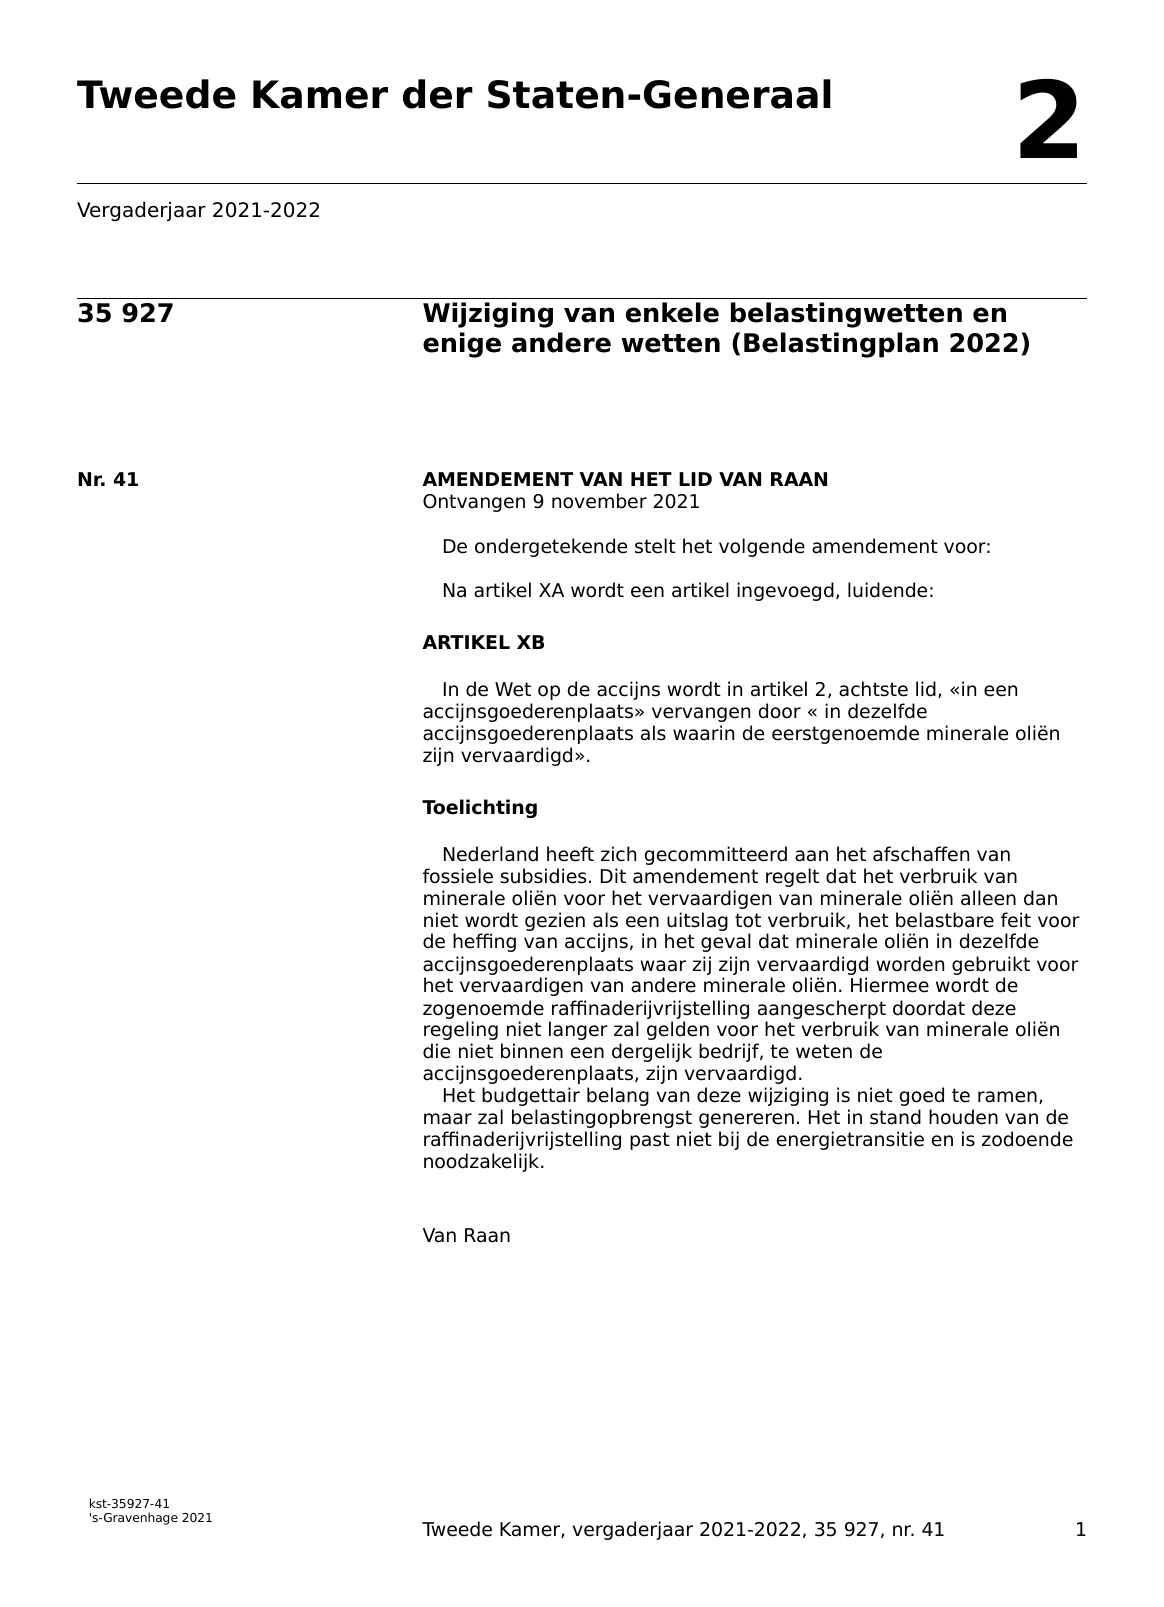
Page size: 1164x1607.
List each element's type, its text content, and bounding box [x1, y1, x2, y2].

subtitle Toelichting [422, 797, 1087, 818]
text De ondergetekende stelt het volgende amendement voor: [422, 536, 1087, 557]
subtitle 35 927 Wijziging van enkele belastingwetten en enige andere wetten (Belastingplan 2022) [77, 299, 1087, 358]
text Nederland heeft zich gecommitteerd aan het afschaffen van fossiele subsidies. Dit amendement regelt dat het verbruik van minerale oliën voor het vervaardigen van minerale oliën alleen dan niet wordt gezien als een uitslag tot verbruik, het belastbare feit voor de heffing van accijns, in het geval dat minerale oliën in dezelfde accijnsgoederenplaats waar zij zijn vervaardigd worden gebruikt voor het vervaardigen van andere minerale oliën. Hiermee wordt de zogenoemde raffinaderijvrijstelling aangescherpt doordat deze regeling niet langer zal gelden voor het verbruik van minerale oliën die niet binnen een dergelijk bedrijf, te weten de accijnsgoederenplaats, zijn vervaardigd. [422, 843, 1087, 1085]
subtitle ARTIKEL XB [422, 632, 1087, 654]
text kst-35927-41 [88, 1497, 323, 1511]
text Van Raan [422, 1203, 1087, 1247]
text Het budgettair belang van deze wijziging is niet goed te ramen, maar zal belastingopbrengst genereren. Het in stand houden van de raffinaderijvrijstelling past niet bij de energietransitie en is zodoende noodzakelijk. [422, 1085, 1087, 1173]
table_header Tweede Kamer der Staten-Generaal [77, 59, 886, 183]
text Na artikel XA wordt een artikel ingevoegd, luidende: [422, 580, 1087, 602]
text Ontvangen 9 november 2021 [422, 491, 1087, 513]
text In de Wet op de accijns wordt in artikel 2, achtste lid, «in een accijnsgoederenplaats» vervangen door « in dezelfde accijnsgoederenplaats als waarin de eerstgenoemde minerale oliën zijn vervaardigd». [422, 679, 1087, 767]
table_cell Vergaderjaar 2021-2022 [77, 184, 1087, 298]
table_header 2 [886, 59, 1087, 183]
subtitle Nr. 41 AMENDEMENT VAN HET LID VAN RAAN [77, 469, 1087, 491]
text 's-Gravenhage 2021 [88, 1511, 323, 1525]
